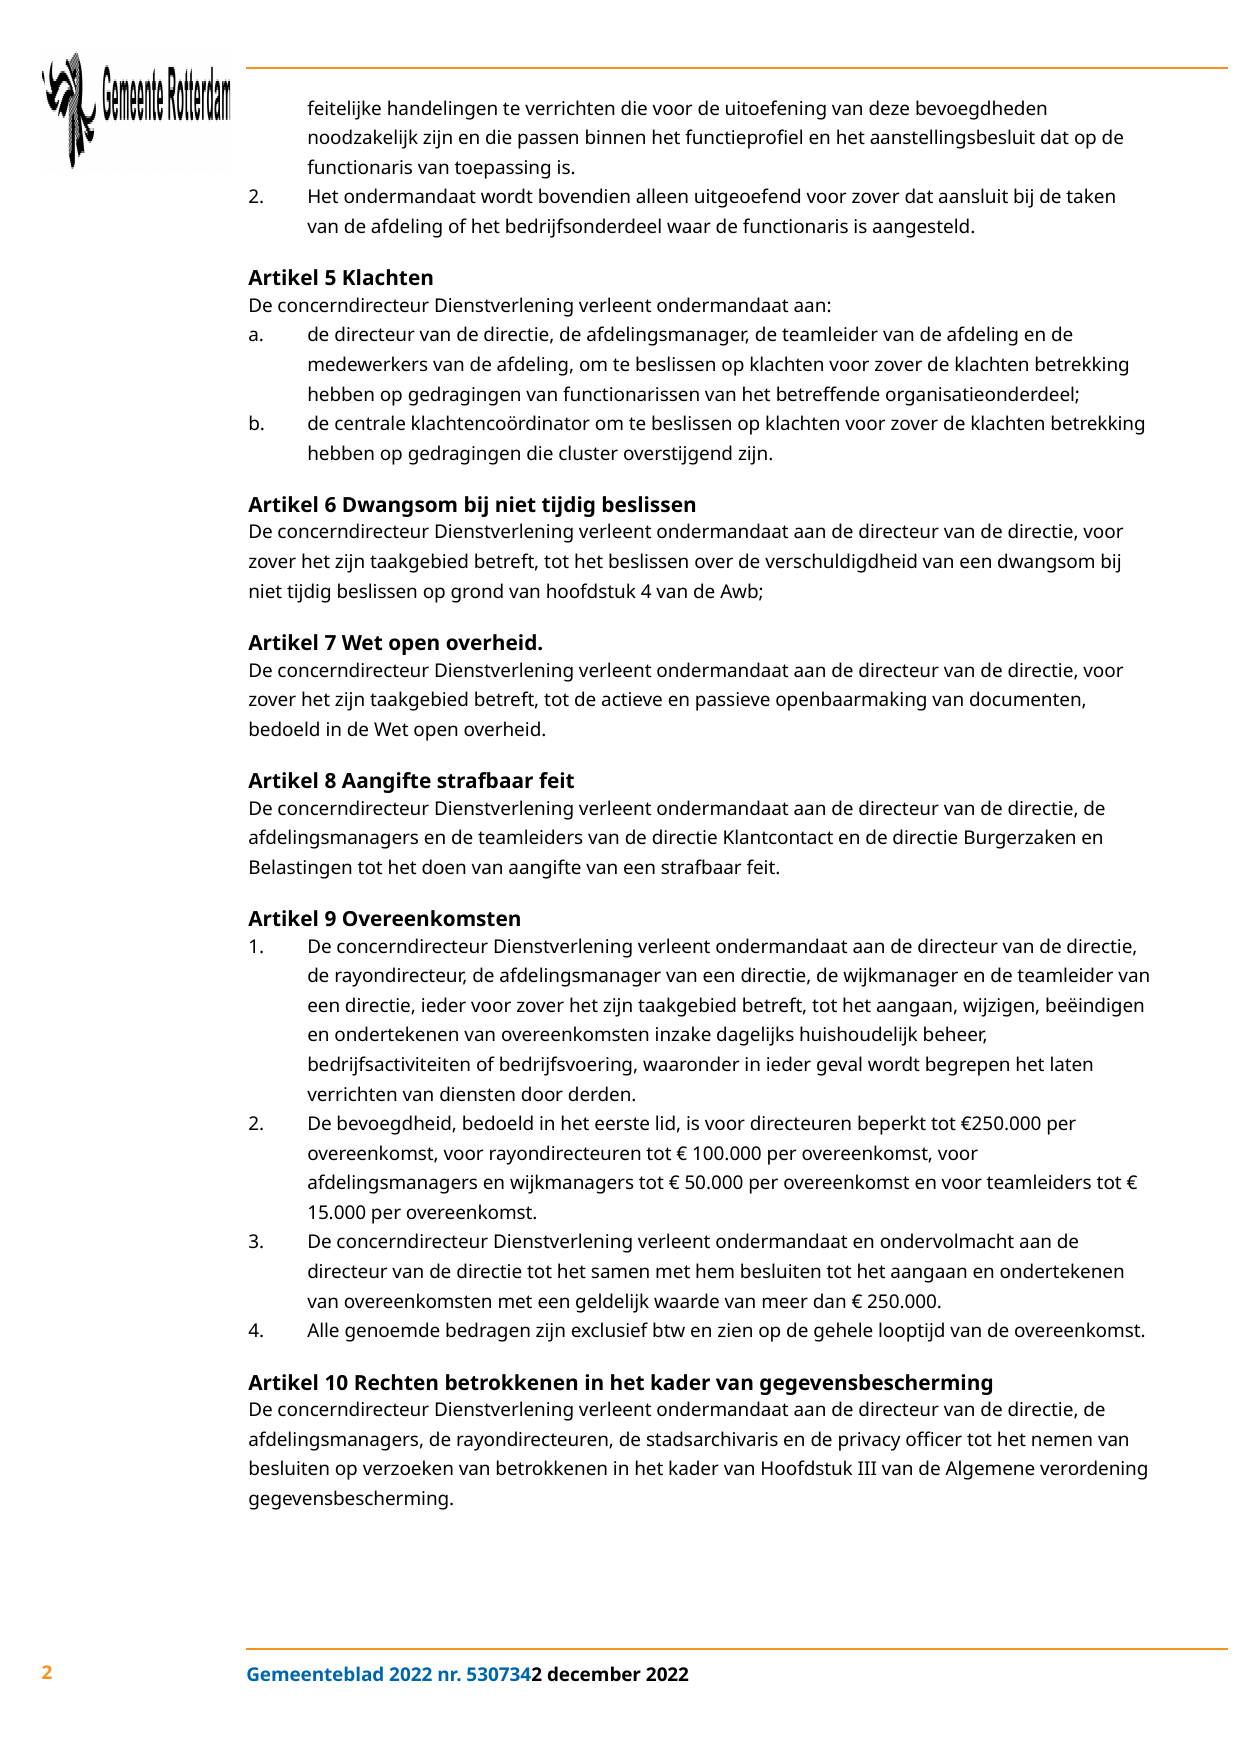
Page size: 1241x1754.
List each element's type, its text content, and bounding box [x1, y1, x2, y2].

list Alle genoemde bedragen zijn exclusief btw en zien op de gehele looptijd van de overeenkomst. [248, 1317, 1152, 1343]
text Artikel 6 Dwangsom bij niet tijdig beslissen [248, 490, 1152, 519]
list De concerndirecteur Dienstverlening verleent ondermandaat en ondervolmacht aan de directeur van de directie tot het samen met hem besluiten tot het aangaan en ondertekenen van overeenkomsten met een geldelijk waarde van meer dan € 250.000. [248, 1229, 1152, 1313]
text De concerndirecteur Dienstverlening verleent ondermandaat aan de directeur van de directie, de afdelingsmanagers, de rayondirecteuren, de stadsarchivaris en de privacy officer tot het nemen van besluiten op verzoeken van betrokkenen in het kader van Hoofdstuk III van de Algemene verordening gegevensbescherming. [248, 1396, 1152, 1511]
text De concerndirecteur Dienstverlening verleent ondermandaat aan de directeur van de directie, voor zover het zijn taakgebied betreft, tot de actieve en passieve openbaarmaking van documenten, bedoeld in de Wet open overheid. [248, 657, 1152, 742]
text Artikel 10 Rechten betrokkenen in het kader van gegevensbescherming [248, 1368, 1152, 1396]
text Artikel 7 Wet open overheid. [248, 628, 1152, 657]
text Artikel 8 Aangifte strafbaar feit [248, 766, 1152, 795]
list De bevoegdheid, bedoeld in het eerste lid, is voor directeuren beperkt tot €250.000 per overeenkomst, voor rayondirecteuren tot € 100.000 per overeenkomst, voor afdelingsmanagers en wijkmanagers tot € 50.000 per overeenkomst en voor teamleiders tot € 15.000 per overeenkomst. [248, 1110, 1152, 1225]
list feitelijke handelingen te verrichten die voor de uitoefening van deze bevoegdheden noodzakelijk zijn en die passen binnen het functieprofiel en het aanstellingsbesluit dat op de functionaris van toepassing is. [248, 95, 1152, 180]
text De concerndirecteur Dienstverlening verleent ondermandaat aan de directeur van de directie, de afdelingsmanagers en de teamleiders van de directie Klantcontact en de directie Burgerzaken en Belastingen tot het doen van aangifte van een strafbaar feit. [248, 795, 1152, 880]
text Artikel 9 Overeenkomsten [248, 904, 1152, 933]
picture [41, 47, 231, 172]
text De concerndirecteur Dienstverlening verleent ondermandaat aan de directeur van de directie, voor zover het zijn taakgebied betreft, tot het beslissen over de verschuldigdheid van een dwangsom bij niet tijdig beslissen op grond van hoofdstuk 4 van de Awb; [248, 519, 1152, 604]
list De concerndirecteur Dienstverlening verleent ondermandaat aan de directeur van de directie, de rayondirecteur, de afdelingsmanager van een directie, de wijkmanager en de teamleider van een directie, ieder voor zover het zijn taakgebied betreft, tot het aangaan, wijzigen, beëindigen en ondertekenen van overeenkomsten inzake dagelijks huishoudelijk beheer, bedrijfsactiviteiten of bedrijfsvoering, waaronder in ieder geval wordt begrepen het laten verrichten van diensten door derden. [248, 933, 1152, 1106]
text De concerndirecteur Dienstverlening verleent ondermandaat aan: [248, 292, 1152, 318]
list Het ondermandaat wordt bovendien alleen uitgeoefend voor zover dat aansluit bij de taken van de afdeling of het bedrijfsonderdeel waar de functionaris is aangesteld. [248, 183, 1152, 239]
text Artikel 5 Klachten [248, 263, 1152, 292]
list de directeur van de directie, de afdelingsmanager, de teamleider van de afdeling en de medewerkers van de afdeling, om te beslissen op klachten voor zover de klachten betrekking hebben op gedragingen van functionarissen van het betreffende organisatieonderdeel; [248, 322, 1152, 406]
list de centrale klachtencoördinator om te beslissen op klachten voor zover de klachten betrekking hebben op gedragingen die cluster overstijgend zijn. [248, 410, 1152, 466]
